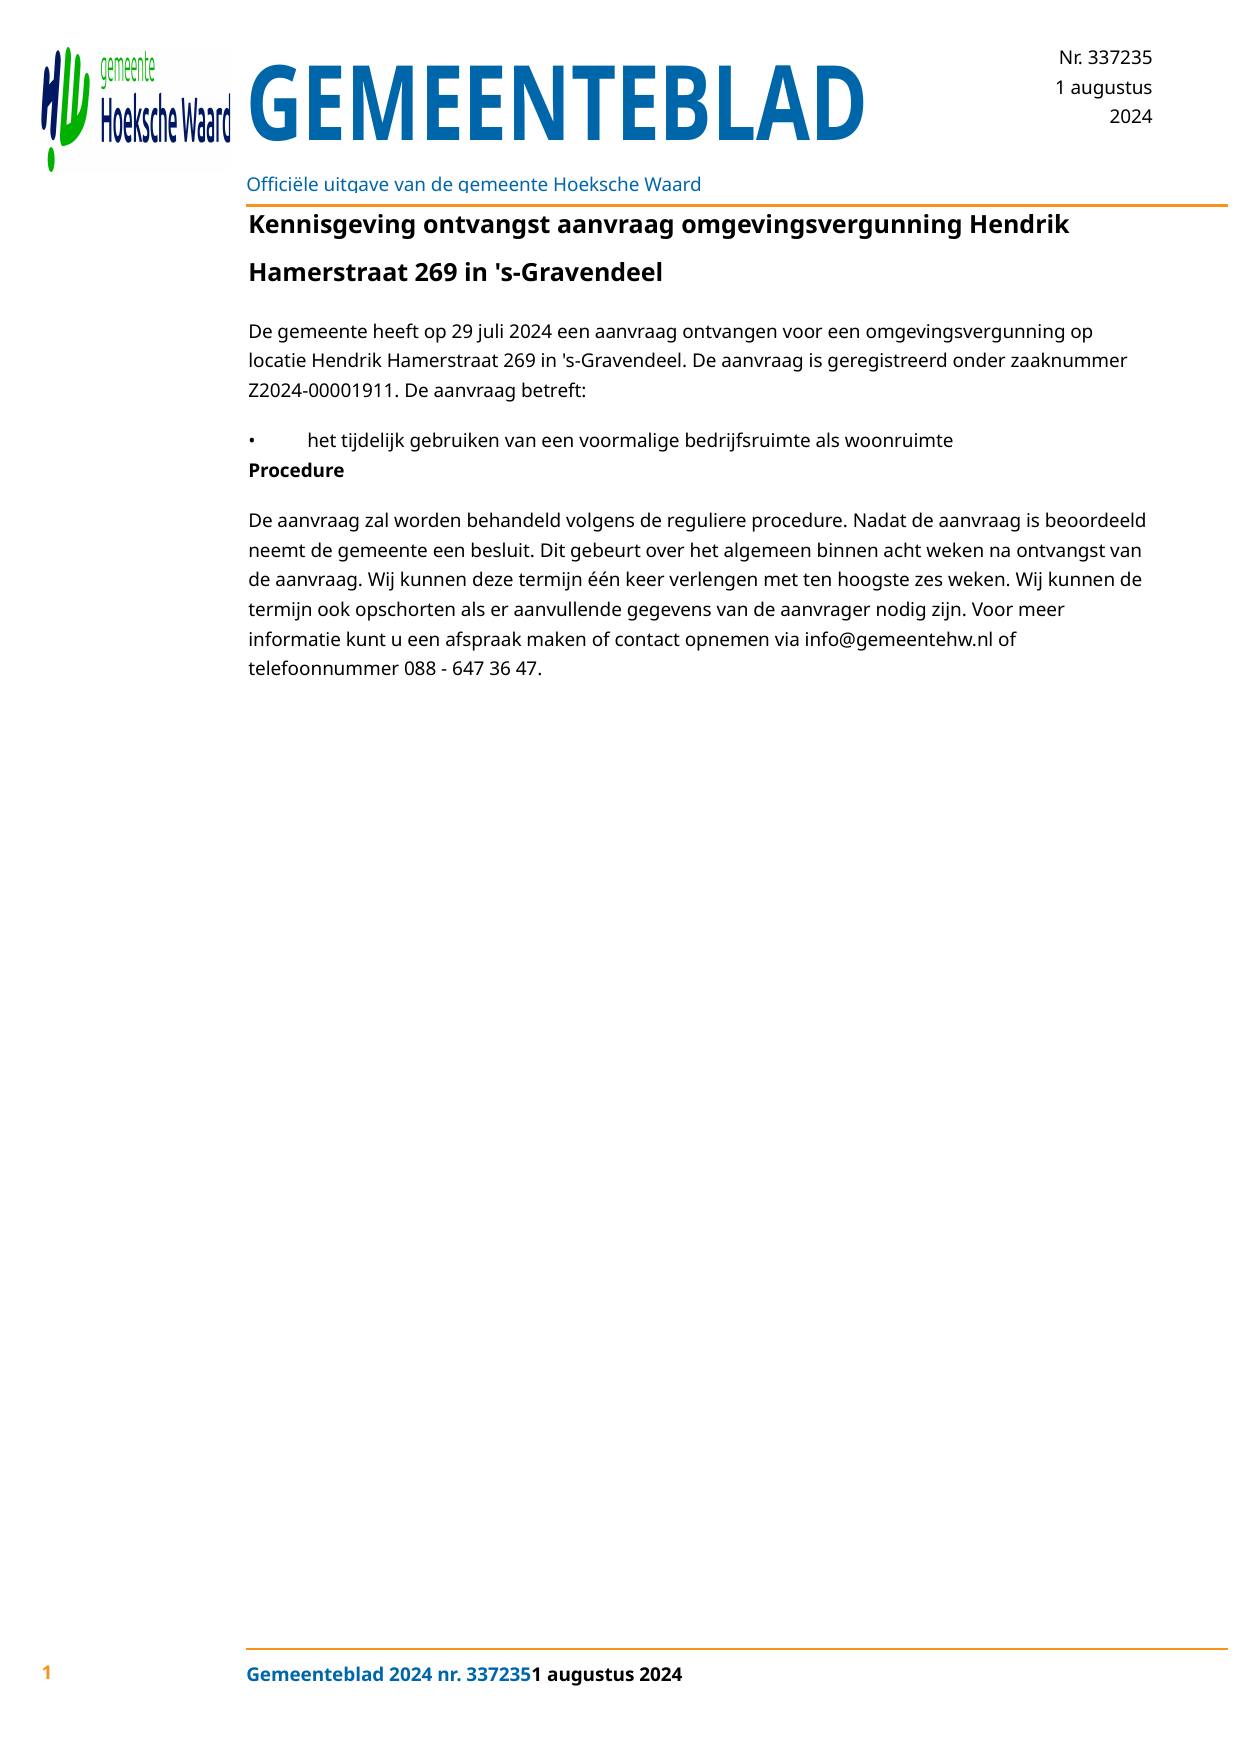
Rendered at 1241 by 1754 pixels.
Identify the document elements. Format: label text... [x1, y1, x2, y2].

text Procedure [248, 457, 1152, 483]
text Kennisgeving ontvangst aanvraag omgevingsvergunning Hendrik Hamerstraat 269 in 's-Gravendeel [248, 207, 1152, 288]
list het tijdelijk gebruiken van een voormalige bedrijfsruimte als woonruimte [248, 427, 1152, 453]
text De gemeente heeft op 29 juli 2024 een aanvraag ontvangen voor een omgevingsvergunning op locatie Hendrik Hamerstraat 269 in 's-Gravendeel. De aanvraag is geregistreerd onder zaaknummer Z2024-00001911. De aanvraag betreft: [248, 318, 1152, 403]
picture [41, 47, 231, 172]
text De aanvraag zal worden behandeld volgens de reguliere procedure. Nadat de aanvraag is beoordeeld neemt de gemeente een besluit. Dit gebeurt over het algemeen binnen acht weken na ontvangst van de aanvraag. Wij kunnen deze termijn één keer verlengen met ten hoogste zes weken. Wij kunnen de termijn ook opschorten als er aanvullende gegevens van de aanvrager nodig zijn. Voor meer informatie kunt u een afspraak maken of contact opnemen via info@gemeentehw.nl of telefoonnummer 088 - 647 36 47. [248, 507, 1152, 681]
